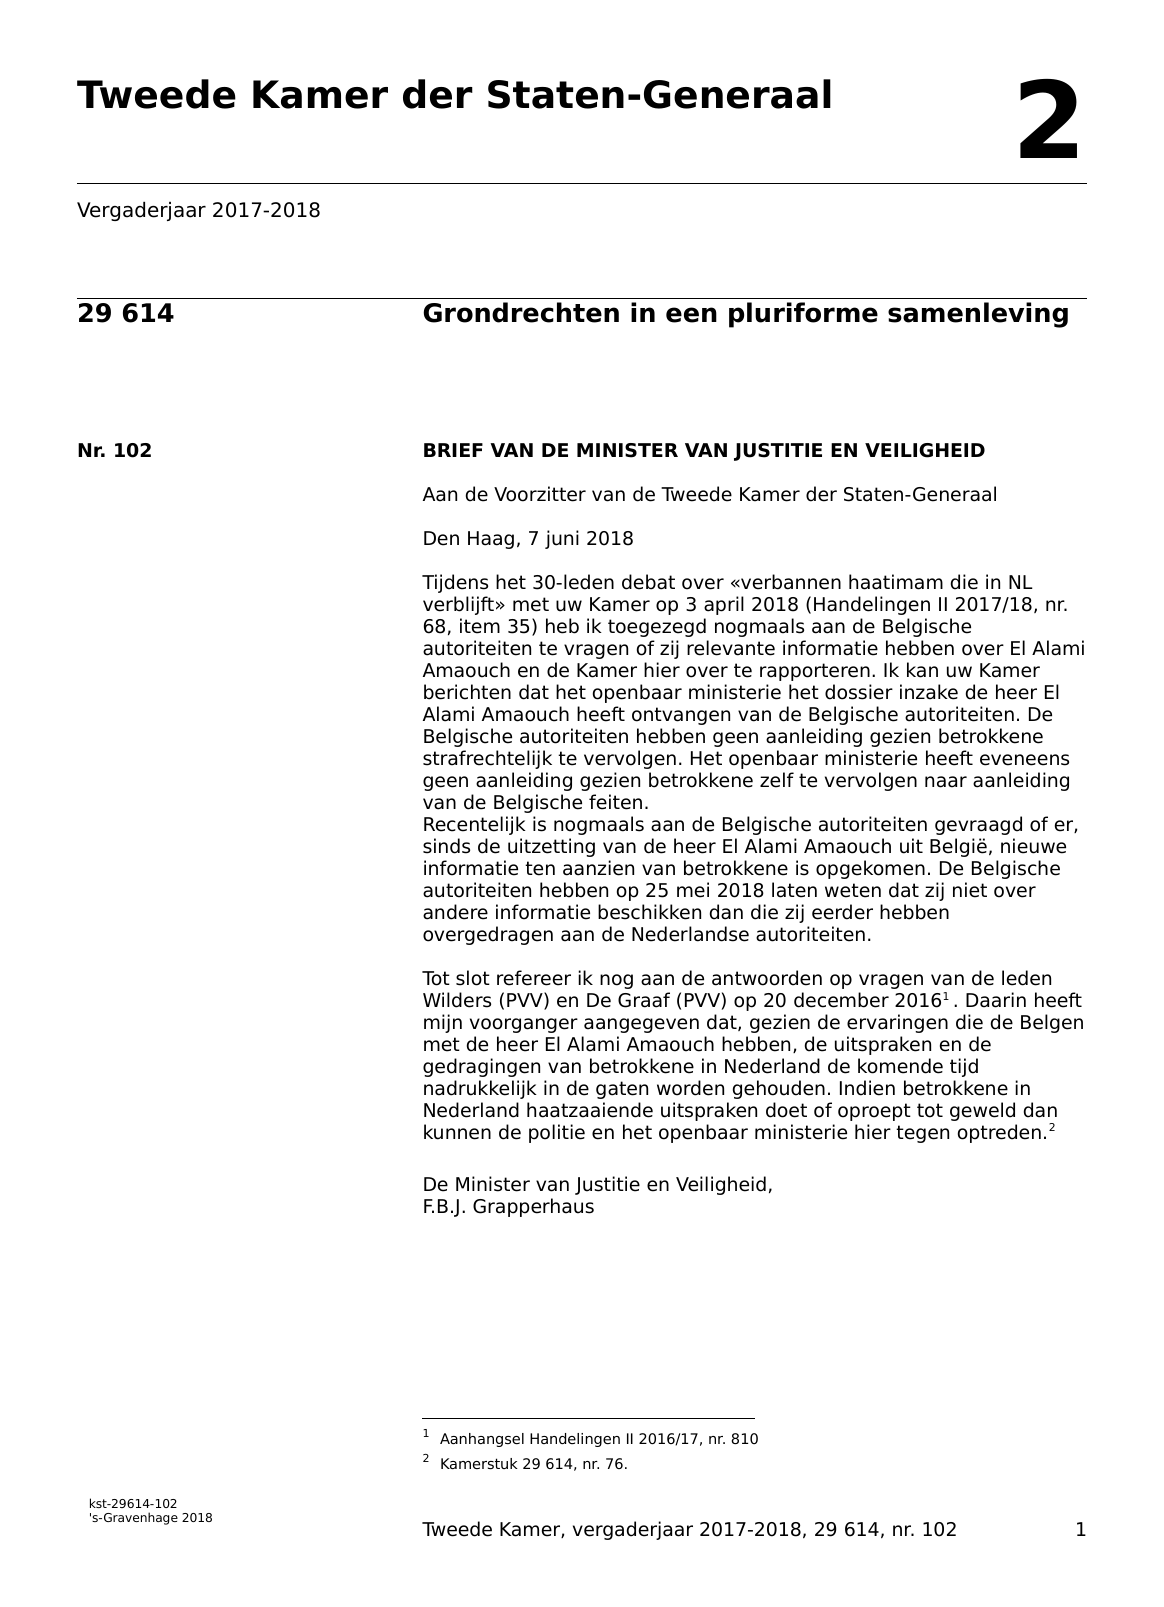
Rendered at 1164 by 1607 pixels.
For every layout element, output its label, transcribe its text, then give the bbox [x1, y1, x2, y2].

table_header 2 [886, 59, 1087, 183]
text 's-Gravenhage 2018 [88, 1511, 323, 1525]
text Tijdens het 30-leden debat over «verbannen haatimam die in NL verblijft» met uw Kamer op 3 april 2018 (Handelingen II 2017/18, nr. 68, item 35) heb ik toegezegd nogmaals aan de Belgische autoriteiten te vragen of zij relevante informatie hebben over El Alami Amaouch en de Kamer hier over te rapporteren. Ik kan uw Kamer berichten dat het openbaar ministerie het dossier inzake de heer El Alami Amaouch heeft ontvangen van de Belgische autoriteiten. De Belgische autoriteiten hebben geen aanleiding gezien betrokkene strafrechtelijk te vervolgen. Het openbaar ministerie heeft eveneens geen aanleiding gezien betrokkene zelf te vervolgen naar aanleiding van de Belgische feiten. [422, 572, 1087, 814]
text Den Haag, 7 juni 2018 [422, 528, 1087, 550]
subtitle Nr. 102 BRIEF VAN DE MINISTER VAN JUSTITIE EN VEILIGHEID [77, 440, 1087, 462]
text Aanhangsel Handelingen II 2016/17, nr. 810 [422, 1427, 1087, 1449]
text Tot slot refereer ik nog aan de antwoorden op vragen van de leden Wilders (PVV) en De Graaf (PVV) op 20 december 2016. Daarin heeft mijn voorganger aangegeven dat, gezien de ervaringen die de Belgen met de heer El Alami Amaouch hebben, de uitspraken en de gedragingen van betrokkene in Nederland de komende tijd nadrukkelijk in de gaten worden gehouden. Indien betrokkene in Nederland haatzaaiende uitspraken doet of oproept tot geweld dan kunnen de politie en het openbaar ministerie hier tegen optreden. [422, 968, 1087, 1144]
text kst-29614-102 [88, 1497, 323, 1511]
text Recentelijk is nogmaals aan de Belgische autoriteiten gevraagd of er, sinds de uitzetting van de heer El Alami Amaouch uit België, nieuwe informatie ten aanzien van betrokkene is opgekomen. De Belgische autoriteiten hebben op 25 mei 2018 laten weten dat zij niet over andere informatie beschikken dan die zij eerder hebben overgedragen aan de Nederlandse autoriteiten. [422, 814, 1087, 946]
text Kamerstuk 29 614, nr. 76. [422, 1452, 1087, 1474]
table_header Tweede Kamer der Staten-Generaal [77, 59, 886, 183]
table_cell Vergaderjaar 2017-2018 [77, 184, 1087, 298]
text De Minister van Justitie en Veiligheid, F.B.J. Grapperhaus [422, 1174, 1087, 1218]
text Aan de Voorzitter van de Tweede Kamer der Staten-Generaal [422, 484, 1087, 506]
subtitle 29 614 Grondrechten in een pluriforme samenleving [77, 299, 1087, 329]
